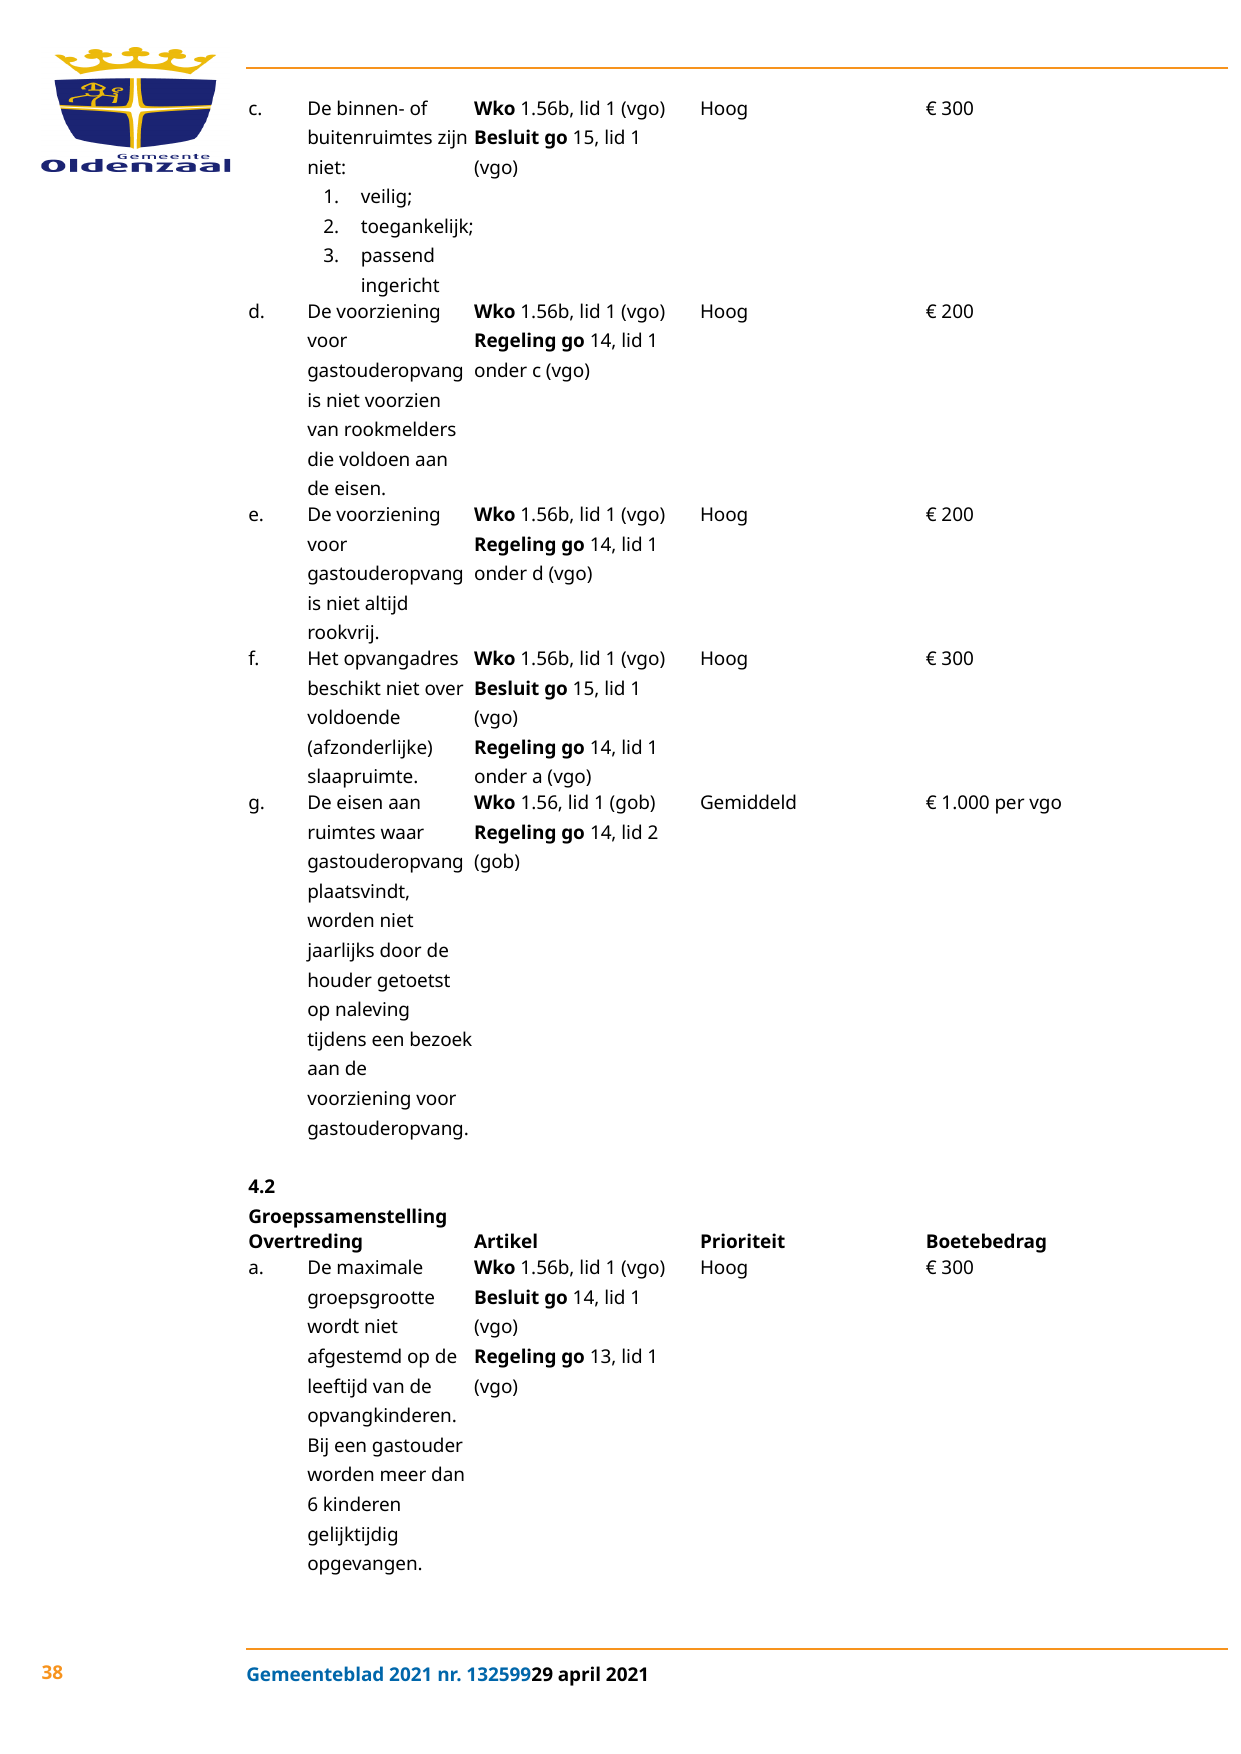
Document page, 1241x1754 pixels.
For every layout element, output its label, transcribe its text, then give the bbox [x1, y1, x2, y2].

table_cell Prioriteit [700, 1229, 926, 1254]
table_cell De binnen- of buitenruimtes zijn niet: veilig; toegankelijk; passend ingericht [248, 95, 474, 298]
table_cell Overtreding [248, 1229, 474, 1254]
table_cell € 200 [926, 501, 1152, 645]
table_cell Het opvangadres beschikt niet over voldoende (afzonderlijke) slaapruimte. [248, 645, 474, 789]
table_cell Hoog [700, 1255, 926, 1576]
table_header 4.2 Groepssamenstelling [248, 1174, 474, 1229]
table_cell Wko 1.56b, lid 1 (vgo) Besluit go 14, lid 1 (vgo) Regeling go 13, lid 1 (vgo) [474, 1255, 700, 1576]
table_cell € 300 [926, 95, 1152, 298]
table_cell Hoog [700, 298, 926, 501]
table_cell Boetebedrag [926, 1229, 1152, 1254]
table_cell € 200 [926, 298, 1152, 501]
table_cell Wko 1.56b, lid 1 (vgo) Regeling go 14, lid 1 onder c (vgo) [474, 298, 700, 501]
table_cell € 1.000 per vgo [926, 789, 1152, 1141]
table_cell Wko 1.56, lid 1 (gob) Regeling go 14, lid 2 (gob) [474, 789, 700, 1141]
table_cell De voorziening voor gastouderopvang is niet altijd rookvrij. [248, 501, 474, 645]
table_cell Gemiddeld [700, 789, 926, 1141]
table_cell Hoog [700, 645, 926, 789]
table_cell Artikel [474, 1229, 700, 1254]
table_cell De eisen aan ruimtes waar gastouderopvang plaatsvindt, worden niet jaarlijks door de houder getoetst op naleving tijdens een bezoek aan de voorziening voor gastouderopvang. [248, 789, 474, 1141]
table_cell Wko 1.56b, lid 1 (vgo) Besluit go 15, lid 1 (vgo) Regeling go 14, lid 1 onder a (vgo) [474, 645, 700, 789]
table_header [700, 1174, 926, 1229]
table_cell Hoog [700, 501, 926, 645]
table_cell De voorziening voor gastouderopvang is niet voorzien van rookmelders die voldoen aan de eisen. [248, 298, 474, 501]
table_header [474, 1174, 700, 1229]
table_cell € 300 [926, 645, 1152, 789]
table_header [926, 1174, 1152, 1229]
table_cell Hoog [700, 95, 926, 298]
table_cell € 300 [926, 1255, 1152, 1576]
table_cell Wko 1.56b, lid 1 (vgo) Besluit go 15, lid 1 (vgo) [474, 95, 700, 298]
table_cell Wko 1.56b, lid 1 (vgo) Regeling go 14, lid 1 onder d (vgo) [474, 501, 700, 645]
picture [41, 47, 231, 172]
table_cell De maximale groepsgrootte wordt niet afgestemd op de leeftijd van de opvangkinderen. Bij een gastouder worden meer dan 6 kinderen gelijktijdig opgevangen. [248, 1255, 474, 1576]
